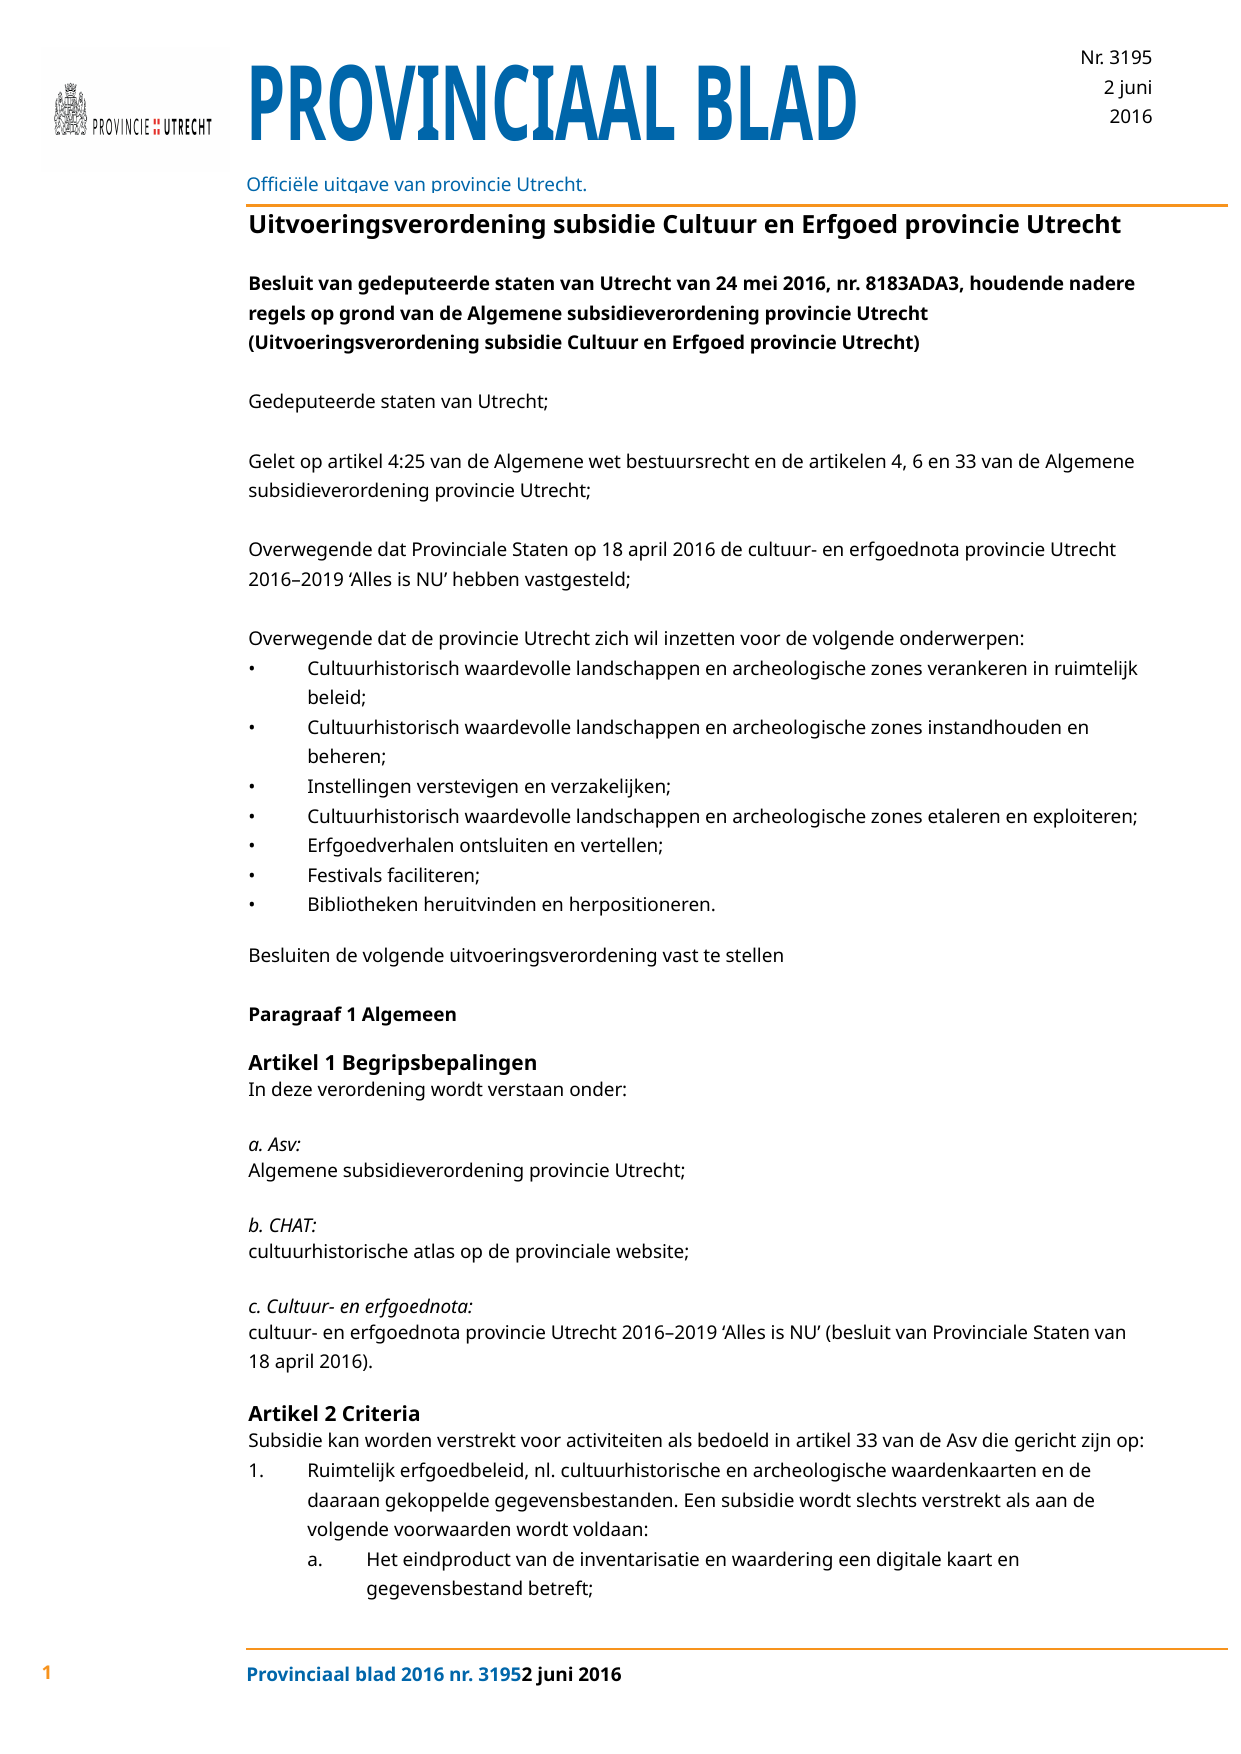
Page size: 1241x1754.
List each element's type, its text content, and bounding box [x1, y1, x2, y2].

list Erfgoedverhalen ontsluiten en vertellen; [248, 832, 1152, 858]
list Het eindproduct van de inventarisatie en waardering een digitale kaart en gegevensbestand betreft; [307, 1546, 1152, 1601]
text Besluiten de volgende uitvoeringsverordening vast te stellen [248, 942, 1152, 968]
text cultuur- en erfgoednota provincie Utrecht 2016–2019 ‘Alles is NU’ (besluit van Provinciale Staten van 18 april 2016). [248, 1319, 1152, 1374]
text Artikel 2 Criteria [248, 1399, 1152, 1428]
list Festivals faciliteren; [248, 862, 1152, 888]
list Instellingen verstevigen en verzakelijken; [248, 773, 1152, 799]
text Overwegende dat de provincie Utrecht zich wil inzetten voor de volgende onderwerpen: [248, 625, 1152, 651]
text a. Asv: [248, 1131, 1152, 1157]
text Uitvoeringsverordening subsidie Cultuur en Erfgoed provincie Utrecht [248, 207, 1152, 241]
text c. Cultuur- en erfgoednota: [248, 1293, 1152, 1319]
text b. CHAT: [248, 1212, 1152, 1238]
text Gedeputeerde staten van Utrecht; [248, 389, 1152, 414]
text Overwegende dat Provinciale Staten op 18 april 2016 de cultuur- en erfgoednota provincie Utrecht 2016–2019 ‘Alles is NU’ hebben vastgesteld; [248, 537, 1152, 592]
list Cultuurhistorisch waardevolle landschappen en archeologische zones etaleren en exploiteren; [248, 803, 1152, 828]
text In deze verordening wordt verstaan onder: [248, 1076, 1152, 1102]
text Algemene subsidieverordening provincie Utrecht; [248, 1157, 1152, 1183]
text Paragraaf 1 Algemeen [248, 1001, 1152, 1027]
text Gelet op artikel 4:25 van de Algemene wet bestuursrecht en de artikelen 4, 6 en 33 van de Algemene subsidieverordening provincie Utrecht; [248, 448, 1152, 503]
list Cultuurhistorisch waardevolle landschappen en archeologische zones verankeren in ruimtelijk beleid; [248, 655, 1152, 710]
list Cultuurhistorisch waardevolle landschappen en archeologische zones instandhouden en beheren; [248, 714, 1152, 769]
list Bibliotheken heruitvinden en herpositioneren. [248, 892, 1152, 917]
picture [41, 47, 231, 172]
text Besluit van gedeputeerde staten van Utrecht van 24 mei 2016, nr. 8183ADA3, houdende nadere regels op grond van de Algemene subsidieverordening provincie Utrecht (Uitvoeringsverordening subsidie Cultuur en Erfgoed provincie Utrecht) [248, 270, 1152, 355]
text cultuurhistorische atlas op de provinciale website; [248, 1238, 1152, 1264]
list Ruimtelijk erfgoedbeleid, nl. cultuurhistorische en archeologische waardenkaarten en de daaraan gekoppelde gegevensbestanden. Een subsidie wordt slechts verstrekt als aan de volgende voorwaarden wordt voldaan: [248, 1457, 1152, 1542]
text Subsidie kan worden verstrekt voor activiteiten als bedoeld in artikel 33 van de Asv die gericht zijn op: [248, 1428, 1152, 1453]
text Artikel 1 Begripsbepalingen [248, 1048, 1152, 1076]
